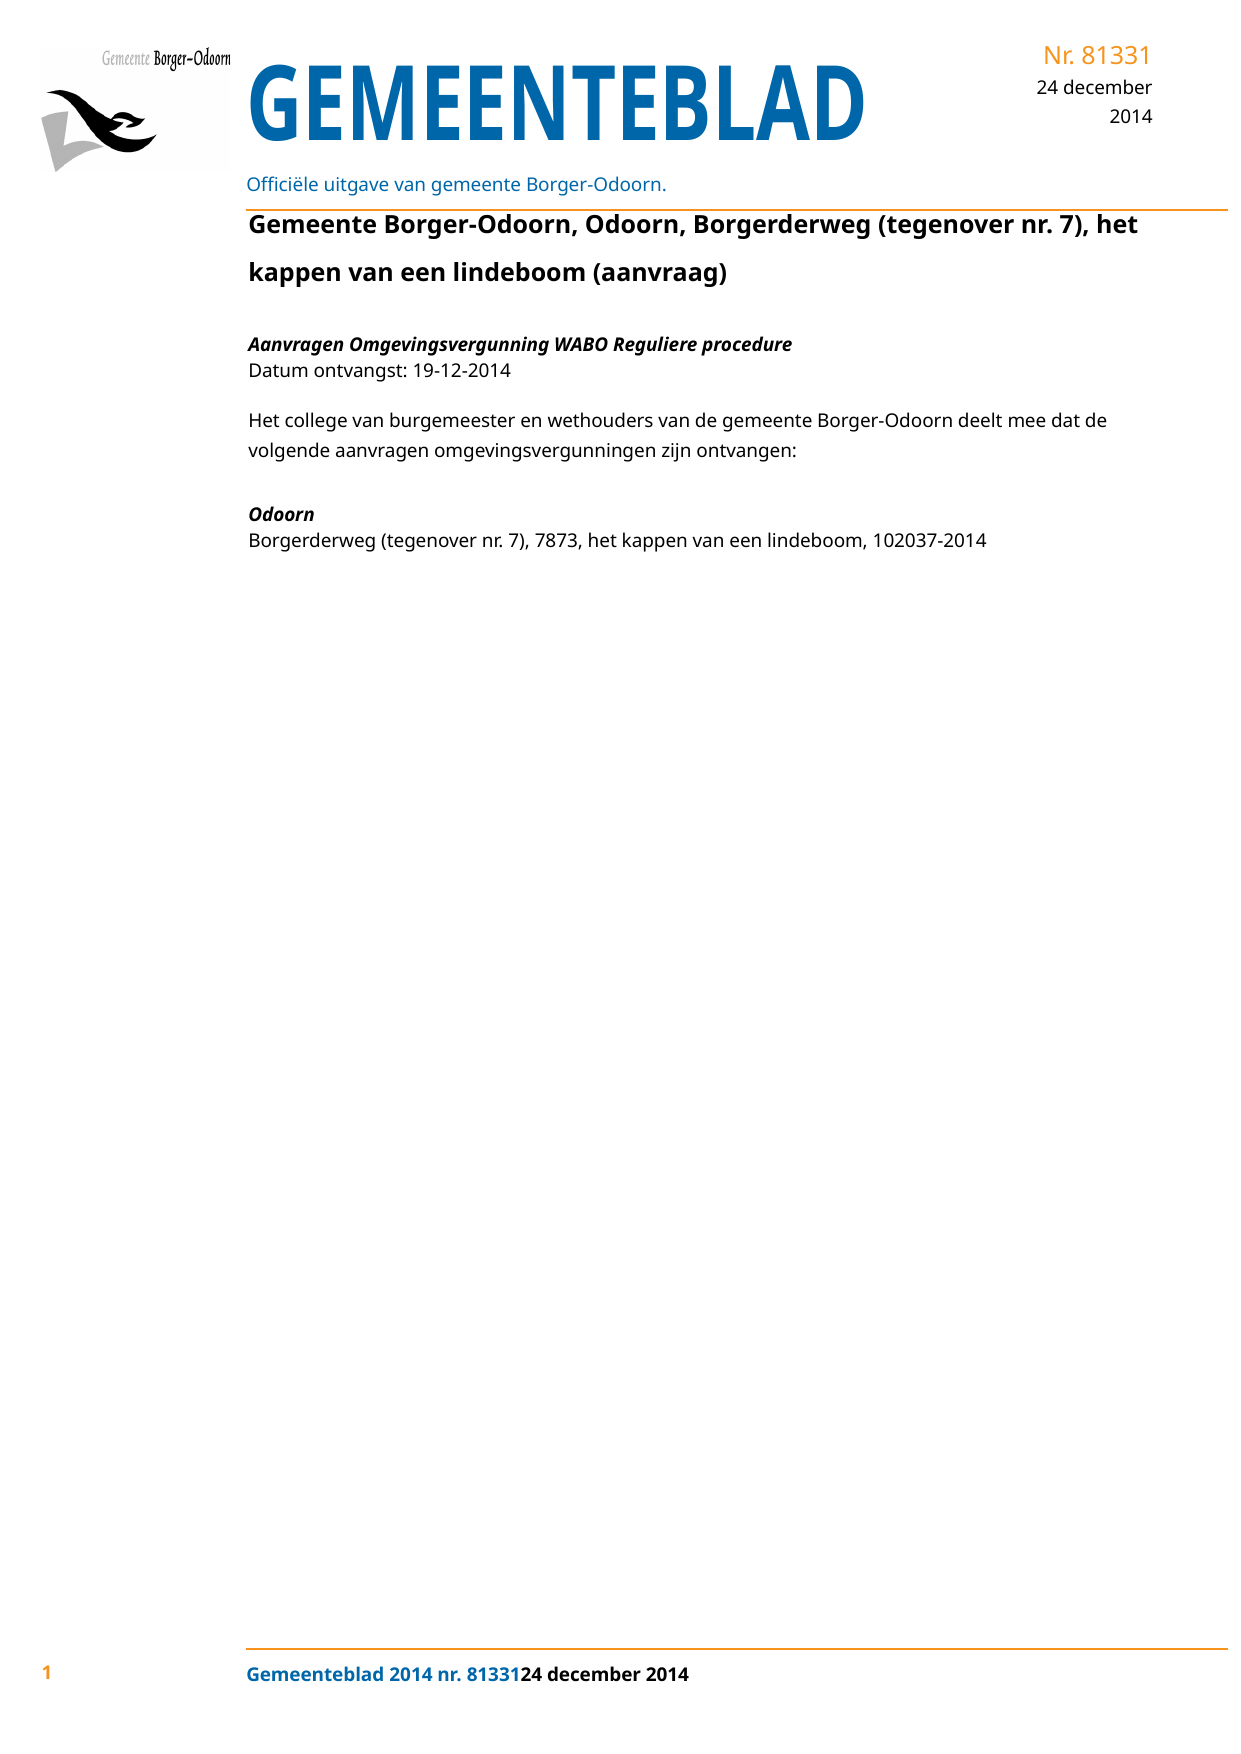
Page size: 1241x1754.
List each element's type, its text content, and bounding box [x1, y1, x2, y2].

text Aanvragen Omgevingsvergunning WABO Reguliere procedure [248, 331, 1152, 357]
text Borgerderweg (tegenover nr. 7), 7873, het kappen van een lindeboom, 102037-2014 [248, 527, 1152, 553]
text Odoorn [248, 501, 1152, 527]
text Datum ontvangst: 19-12-2014 [248, 357, 1152, 383]
text Het college van burgemeester en wethouders van de gemeente Borger-Odoorn deelt mee dat de volgende aanvragen omgevingsvergunningen zijn ontvangen: [248, 408, 1152, 463]
picture [41, 47, 231, 172]
text Gemeente Borger-Odoorn, Odoorn, Borgerderweg (tegenover nr. 7), het kappen van een lindeboom (aanvraag) [248, 211, 1152, 288]
